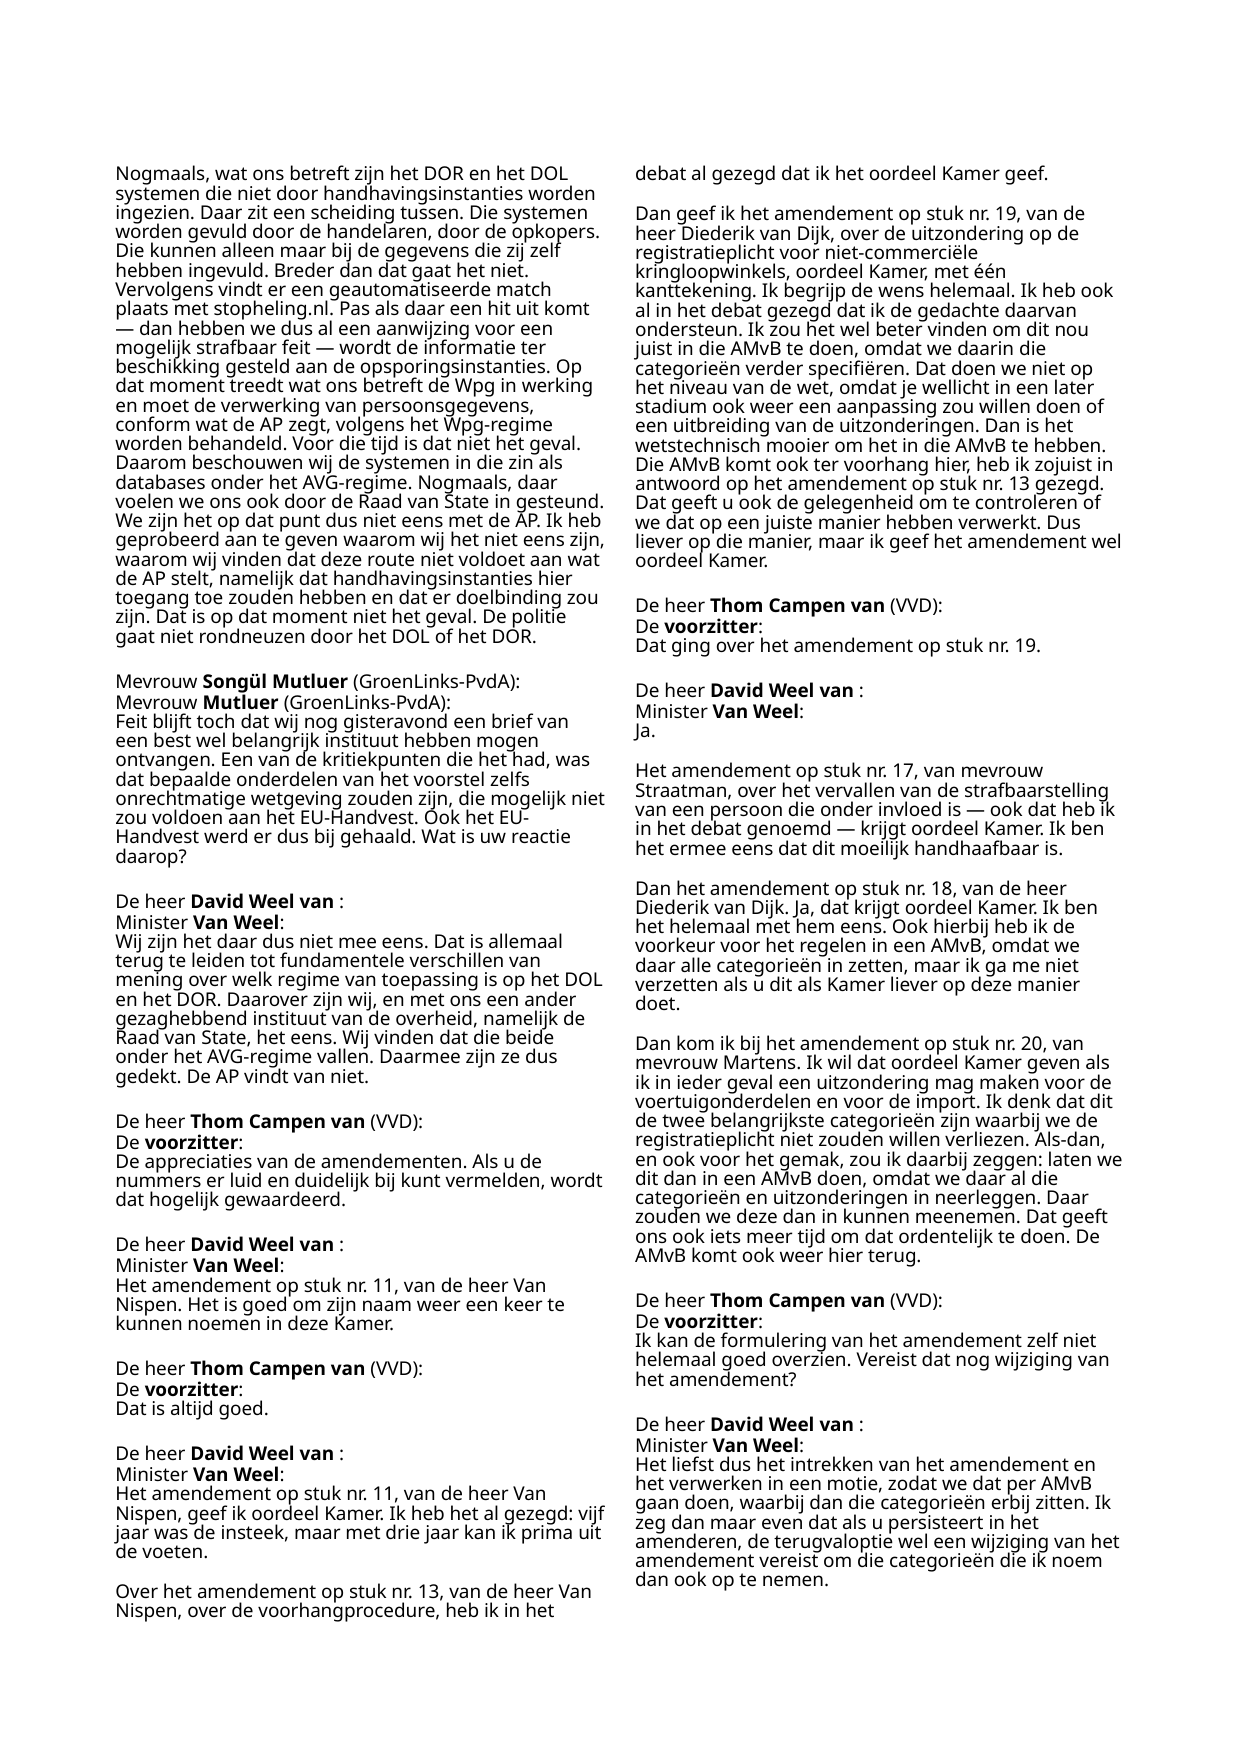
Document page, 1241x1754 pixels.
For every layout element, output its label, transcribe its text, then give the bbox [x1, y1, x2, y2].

text Mevrouw Songül Mutluer (GroenLinks-PvdA): [115, 668, 605, 694]
text De voorzitter: [115, 1381, 605, 1400]
text Minister Van Weel: [115, 1257, 605, 1277]
text De heer Thom Campen van (VVD): [635, 592, 1125, 618]
text Ik kan de formulering van het amendement zelf niet helemaal goed overzien. Vereist dat nog wijziging van het amendement? [635, 1332, 1125, 1390]
text Dat is altijd goed. [115, 1400, 605, 1419]
text De appreciaties van de amendementen. Als u de nummers er luid en duidelijk bij kunt vermelden, wordt dat hogelijk gewaardeerd. [115, 1153, 605, 1211]
text Dan kom ik bij het amendement op stuk nr. 20, van mevrouw Martens. Ik wil dat oordeel Kamer geven als ik in ieder geval een uitzondering mag maken voor de voertuigonderdelen en voor de import. Ik denk dat dit de twee belangrijkste categorieën zijn waarbij we de registratieplicht niet zouden willen verliezen. Als-dan, en ook voor het gemak, zou ik daarbij zeggen: laten we dit dan in een AMvB doen, omdat we daar al die categorieën en uitzonderingen in neerleggen. Daar zouden we deze dan in kunnen meenemen. Dat geeft ons ook iets meer tijd om dat ordentelijk te doen. De AMvB komt ook weer hier terug. [635, 1035, 1125, 1266]
text Over het amendement op stuk nr. 13, van de heer Van Nispen, over de voorhangprocedure, heb ik in het [115, 1583, 605, 1622]
text Dat ging over het amendement op stuk nr. 19. [635, 637, 1125, 657]
text Ja. [635, 722, 1125, 742]
text De heer David Weel van : [115, 888, 605, 914]
text Minister Van Weel: [635, 1437, 1125, 1456]
text De heer David Weel van : [115, 1232, 605, 1257]
text Wij zijn het daar dus niet mee eens. Dat is allemaal terug te leiden tot fundamentele verschillen van mening over welk regime van toepassing is op het DOL en het DOR. Daarover zijn wij, en met ons een ander gezaghebbend instituut van de overheid, namelijk de Raad van State, het eens. Wij vinden dat die beide onder het AVG-regime vallen. Daarmee zijn ze dus gedekt. De AP vindt van niet. [115, 933, 605, 1087]
text De heer David Weel van : [115, 1440, 605, 1466]
text De voorzitter: [635, 618, 1125, 637]
text Het liefst dus het intrekken van het amendement en het verwerken in een motie, zodat we dat per AMvB gaan doen, waarbij dan die categorieën erbij zitten. Ik zeg dan maar even dat als u persisteert in het amenderen, de terugvaloptie wel een wijziging van het amendement vereist om die categorieën die ik noem dan ook op te nemen. [635, 1456, 1125, 1591]
text Minister Van Weel: [635, 703, 1125, 722]
text Feit blijft toch dat wij nog gisteravond een brief van een best wel belangrijk instituut hebben mogen ontvangen. Een van de kritiekpunten die het had, was dat bepaalde onderdelen van het voorstel zelfs onrechtmatige wetgeving zouden zijn, die mogelijk niet zou voldoen aan het EU-Handvest. Ook het EU-Handvest werd er dus bij gehaald. Wat is uw reactie daarop? [115, 713, 605, 867]
text Nogmaals, wat ons betreft zijn het DOR en het DOL systemen die niet door handhavingsinstanties worden ingezien. Daar zit een scheiding tussen. Die systemen worden gevuld door de handelaren, door de opkopers. Die kunnen alleen maar bij de gegevens die zij zelf hebben ingevuld. Breder dan dat gaat het niet. Vervolgens vindt er een geautomatiseerde match plaats met stopheling.nl. Pas als daar een hit uit komt — dan hebben we dus al een aanwijzing voor een mogelijk strafbaar feit — wordt de informatie ter beschikking gesteld aan de opsporingsinstanties. Op dat moment treedt wat ons betreft de Wpg in werking en moet de verwerking van persoonsgegevens, conform wat de AP zegt, volgens het Wpg-regime worden behandeld. Voor die tijd is dat niet het geval. Daarom beschouwen wij de systemen in die zin als databases onder het AVG-regime. Nogmaals, daar voelen we ons ook door de Raad van State in gesteund. We zijn het op dat punt dus niet eens met de AP. Ik heb geprobeerd aan te geven waarom wij het niet eens zijn, waarom wij vinden dat deze route niet voldoet aan wat de AP stelt, namelijk dat handhavingsinstanties hier toegang toe zouden hebben en dat er doelbinding zou zijn. Dat is op dat moment niet het geval. De politie gaat niet rondneuzen door het DOL of het DOR. [115, 165, 605, 647]
text Dan het amendement op stuk nr. 18, van de heer Diederik van Dijk. Ja, dat krijgt oordeel Kamer. Ik ben het helemaal met hem eens. Ook hierbij heb ik de voorkeur voor het regelen in een AMvB, omdat we daar alle categorieën in zetten, maar ik ga me niet verzetten als u dit als Kamer liever op deze manier doet. [635, 879, 1125, 1014]
text De heer Thom Campen van (VVD): [115, 1355, 605, 1381]
text Het amendement op stuk nr. 17, van mevrouw Straatman, over het vervallen van de strafbaarstelling van een persoon die onder invloed is — ook dat heb ik in het debat genoemd — krijgt oordeel Kamer. Ik ben het ermee eens dat dit moeilijk handhaafbaar is. [635, 762, 1125, 859]
text De heer Thom Campen van (VVD): [115, 1108, 605, 1134]
text Dan geef ik het amendement op stuk nr. 19, van de heer Diederik van Dijk, over de uitzondering op de registratieplicht voor niet-commerciële kringloopwinkels, oordeel Kamer, met één kanttekening. Ik begrijp de wens helemaal. Ik heb ook al in het debat gezegd dat ik de gedachte daarvan ondersteun. Ik zou het wel beter vinden om dit nou juist in die AMvB te doen, omdat we daarin die categorieën verder specifiëren. Dat doen we niet op het niveau van de wet, omdat je wellicht in een later stadium ook weer een aanpassing zou willen doen of een uitbreiding van de uitzonderingen. Dan is het wetstechnisch mooier om het in die AMvB te hebben. Die AMvB komt ook ter voorhang hier, heb ik zojuist in antwoord op het amendement op stuk nr. 13 gezegd. Dat geeft u ook de gelegenheid om te controleren of we dat op een juiste manier hebben verwerkt. Dus liever op die manier, maar ik geef het amendement wel oordeel Kamer. [635, 205, 1125, 571]
text Mevrouw Mutluer (GroenLinks-PvdA): [115, 694, 605, 713]
text De voorzitter: [635, 1313, 1125, 1332]
text Het amendement op stuk nr. 11, van de heer Van Nispen. Het is goed om zijn naam weer een keer te kunnen noemen in deze Kamer. [115, 1277, 605, 1334]
text Minister Van Weel: [115, 914, 605, 933]
text De voorzitter: [115, 1134, 605, 1153]
text De heer David Weel van : [635, 1411, 1125, 1437]
text debat al gezegd dat ik het oordeel Kamer geef. [635, 165, 1125, 184]
text De heer David Weel van : [635, 677, 1125, 703]
text De heer Thom Campen van (VVD): [635, 1287, 1125, 1313]
text Minister Van Weel: [115, 1466, 605, 1485]
text Het amendement op stuk nr. 11, van de heer Van Nispen, geef ik oordeel Kamer. Ik heb het al gezegd: vijf jaar was de insteek, maar met drie jaar kan ik prima uit de voeten. [115, 1485, 605, 1562]
